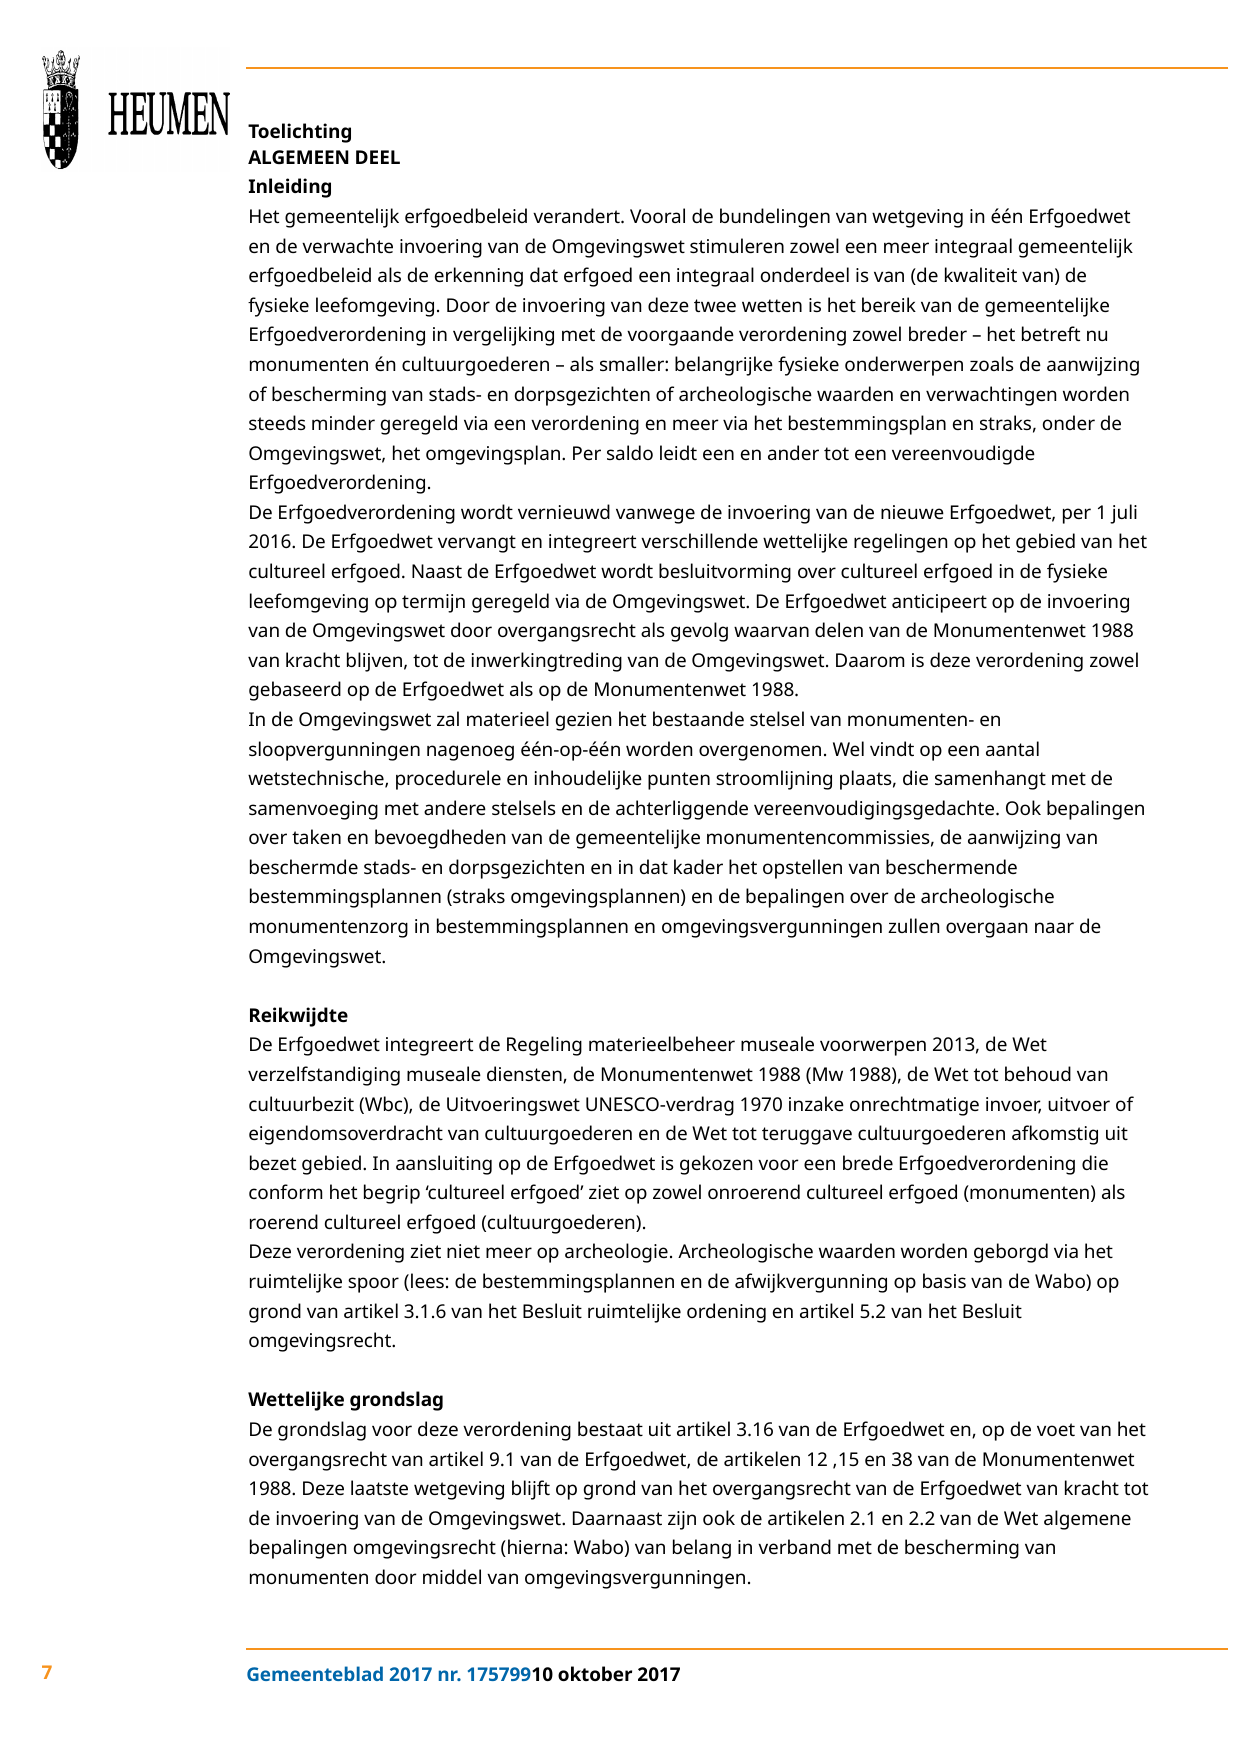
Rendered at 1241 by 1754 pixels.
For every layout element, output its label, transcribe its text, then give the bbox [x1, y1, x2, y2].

text De Erfgoedwet integreert de Regeling materieelbeheer museale voorwerpen 2013, de Wet verzelfstandiging museale diensten, de Monumentenwet 1988 (Mw 1988), de Wet tot behoud van cultuurbezit (Wbc), de Uitvoeringswet UNESCO-verdrag 1970 inzake onrechtmatige invoer, uitvoer of eigendomsoverdracht van cultuurgoederen en de Wet tot teruggave cultuurgoederen afkomstig uit bezet gebied. In aansluiting op de Erfgoedwet is gekozen voor een brede Erfgoedverordening die conform het begrip ‘cultureel erfgoed’ ziet op zowel onroerend cultureel erfgoed (monumenten) als roerend cultureel erfgoed (cultuurgoederen). [248, 1032, 1152, 1235]
text Deze verordening ziet niet meer op archeologie. Archeologische waarden worden geborgd via het ruimtelijke spoor (lees: de bestemmingsplannen en de afwijkvergunning op basis van de Wabo) op grond van artikel 3.1.6 van het Besluit ruimtelijke ordening en artikel 5.2 van het Besluit omgevingsrecht. [248, 1239, 1152, 1353]
text De Erfgoedverordening wordt vernieuwd vanwege de invoering van de nieuwe Erfgoedwet, per 1 juli 2016. De Erfgoedwet vervangt en integreert verschillende wettelijke regelingen op het gebied van het cultureel erfgoed. Naast de Erfgoedwet wordt besluitvorming over cultureel erfgoed in de fysieke leefomgeving op termijn geregeld via de Omgevingswet. De Erfgoedwet anticipeert op de invoering van de Omgevingswet door overgangsrecht als gevolg waarvan delen van de Monumentenwet 1988 van kracht blijven, tot de inwerkingtreding van de Omgevingswet. Daarom is deze verordening zowel gebaseerd op de Erfgoedwet als op de Monumentenwet 1988. [248, 499, 1152, 702]
text De grondslag voor deze verordening bestaat uit artikel 3.16 van de Erfgoedwet en, op de voet van het overgangsrecht van artikel 9.1 van de Erfgoedwet, de artikelen 12 ,15 en 38 van de Monumentenwet 1988. Deze laatste wetgeving blijft op grond van het overgangsrecht van de Erfgoedwet van kracht tot de invoering van de Omgevingswet. Daarnaast zijn ook de artikelen 2.1 en 2.2 van de Wet algemene bepalingen omgevingsrecht (hierna: Wabo) van belang in verband met de bescherming van monumenten door middel van omgevingsvergunningen. [248, 1416, 1152, 1590]
text Het gemeentelijk erfgoedbeleid verandert. Vooral de bundelingen van wetgeving in één Erfgoedwet en de verwachte invoering van de Omgevingswet stimuleren zowel een meer integraal gemeentelijk erfgoedbeleid als de erkenning dat erfgoed een integraal onderdeel is van (de kwaliteit van) de fysieke leefomgeving. Door de invoering van deze twee wetten is het bereik van de gemeentelijke Erfgoedverordening in vergelijking met de voorgaande verordening zowel breder – het betreft nu monumenten én cultuurgoederen – als smaller: belangrijke fysieke onderwerpen zoals de aanwijzing of bescherming van stads- en dorpsgezichten of archeologische waarden en verwachtingen worden steeds minder geregeld via een verordening en meer via het bestemmingsplan en straks, onder de Omgevingswet, het omgevingsplan. Per saldo leidt een en ander tot een vereenvoudigde Erfgoedverordening. [248, 203, 1152, 495]
text Wettelijke grondslag [248, 1387, 1152, 1412]
text Toelichting [248, 116, 1152, 144]
text In de Omgevingswet zal materieel gezien het bestaande stelsel van monumenten- en sloopvergunningen nagenoeg één-op-één worden overgenomen. Wel vindt op een aantal wetstechnische, procedurele en inhoudelijke punten stroomlijning plaats, die samenhangt met de samenvoeging met andere stelsels en de achterliggende vereenvoudigingsgedachte. Ook bepalingen over taken en bevoegdheden van de gemeentelijke monumentencommissies, de aanwijzing van beschermde stads- en dorpsgezichten en in dat kader het opstellen van beschermende bestemmingsplannen (straks omgevingsplannen) en de bepalingen over de archeologische monumentenzorg in bestemmingsplannen en omgevingsvergunningen zullen overgaan naar de Omgevingswet. [248, 706, 1152, 969]
text Reikwijdte [248, 1002, 1152, 1028]
text ALGEMEEN DEEL [248, 144, 1152, 170]
text Inleiding [248, 174, 1152, 199]
picture [41, 47, 231, 172]
